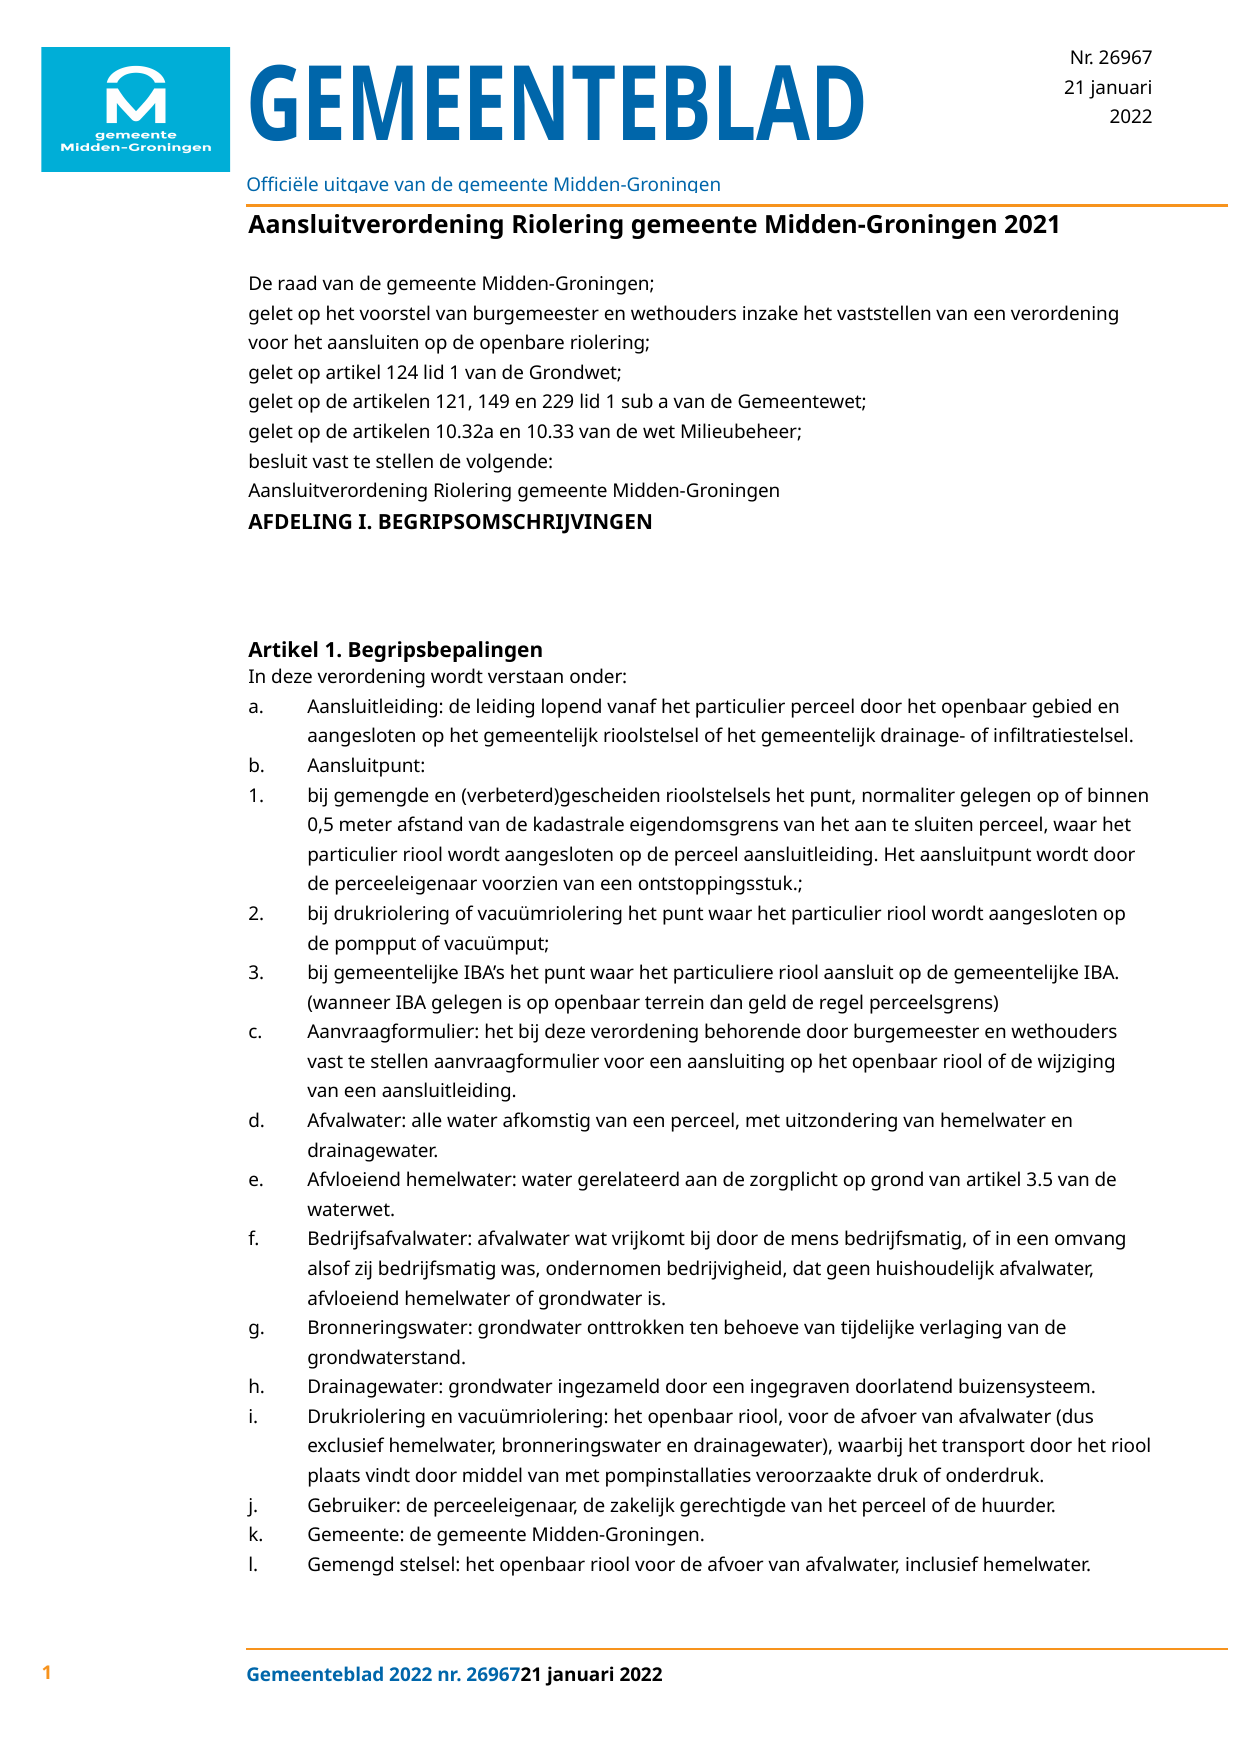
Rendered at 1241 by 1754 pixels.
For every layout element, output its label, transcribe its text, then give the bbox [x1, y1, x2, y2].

list Drainagewater: grondwater ingezameld door een ingegraven doorlatend buizensysteem. [248, 1373, 1152, 1399]
list Afvloeiend hemelwater: water gerelateerd aan de zorgplicht op grond van artikel 3.5 van de waterwet. [248, 1166, 1152, 1222]
text gelet op de artikelen 121, 149 en 229 lid 1 sub a van de Gemeentewet; [248, 389, 1152, 414]
text gelet op de artikelen 10.32a en 10.33 van de wet Milieubeheer; [248, 418, 1152, 444]
list Aansluitpunt: [248, 752, 1152, 778]
text gelet op artikel 124 lid 1 van de Grondwet; [248, 359, 1152, 385]
text Artikel 1. Begripsbepalingen [248, 635, 1152, 663]
list Gemeente: de gemeente Midden-Groningen. [248, 1521, 1152, 1547]
list Aanvraagformulier: het bij deze verordening behorende door burgemeester en wethouders vast te stellen aanvraagformulier voor een aansluiting op het openbaar riool of de wijziging van een aansluitleiding. [248, 1018, 1152, 1103]
text In deze verordening wordt verstaan onder: [248, 663, 1152, 689]
text besluit vast te stellen de volgende: [248, 448, 1152, 473]
text De raad van de gemeente Midden-Groningen; [248, 270, 1152, 296]
text Aansluitverordening Riolering gemeente Midden-Groningen [248, 477, 1152, 503]
list Afvalwater: alle water afkomstig van een perceel, met uitzondering van hemelwater en drainagewater. [248, 1107, 1152, 1163]
list Gebruiker: de perceeleigenaar, de zakelijk gerechtigde van het perceel of de huurder. [248, 1492, 1152, 1518]
text AFDELING I. BEGRIPSOMSCHRIJVINGEN [248, 507, 1152, 535]
picture [184, 146, 190, 153]
list Gemengd stelsel: het openbaar riool voor de afvoer van afvalwater, inclusief hemelwater. [248, 1551, 1152, 1577]
picture [107, 89, 165, 122]
list bij gemengde en (verbeterd)gescheiden rioolstelsels het punt, normaliter gelegen op of binnen 0,5 meter afstand van de kadastrale eigendomsgrens van het aan te sluiten perceel, waar het particulier riool wordt aangesloten op de perceel aansluitleiding. Het aansluitpunt wordt door de perceeleigenaar voorzien van een ontstoppingsstuk.; [248, 782, 1152, 896]
text gelet op het voorstel van burgemeester en wethouders inzake het vaststellen van een verordening voor het aansluiten op de openbare riolering; [248, 300, 1152, 355]
picture [108, 66, 164, 82]
list Aansluitleiding: de leiding lopend vanaf het particulier perceel door het openbaar gebied en aangesloten op het gemeentelijk rioolstelsel of het gemeentelijk drainage- of infiltratiestelsel. [248, 693, 1152, 748]
list bij drukriolering of vacuümriolering het punt waar het particulier riool wordt aangesloten op de pompput of vacuümput; [248, 900, 1152, 956]
list Drukriolering en vacuümriolering: het openbaar riool, voor de afvoer van afvalwater (dus exclusief hemelwater, bronneringswater en drainagewater), waarbij het transport door het riool plaats vindt door middel van met pompinstallaties veroorzaakte druk of onderdruk. [248, 1403, 1152, 1488]
text Aansluitverordening Riolering gemeente Midden-Groningen 2021 [248, 207, 1152, 241]
list Bronneringswater: grondwater onttrokken ten behoeve van tijdelijke verlaging van de grondwaterstand. [248, 1314, 1152, 1370]
list Bedrijfsafvalwater: afvalwater wat vrijkomt bij door de mens bedrijfsmatig, of in een omvang alsof zij bedrijfsmatig was, ondernomen bedrijvigheid, dat geen huishoudelijk afvalwater, afvloeiend hemelwater of grondwater is. [248, 1226, 1152, 1311]
list bij gemeentelijke IBA’s het punt waar het particuliere riool aansluit op de gemeentelijke IBA. (wanneer IBA gelegen is op openbaar terrein dan geld de regel perceelsgrens) [248, 959, 1152, 1015]
